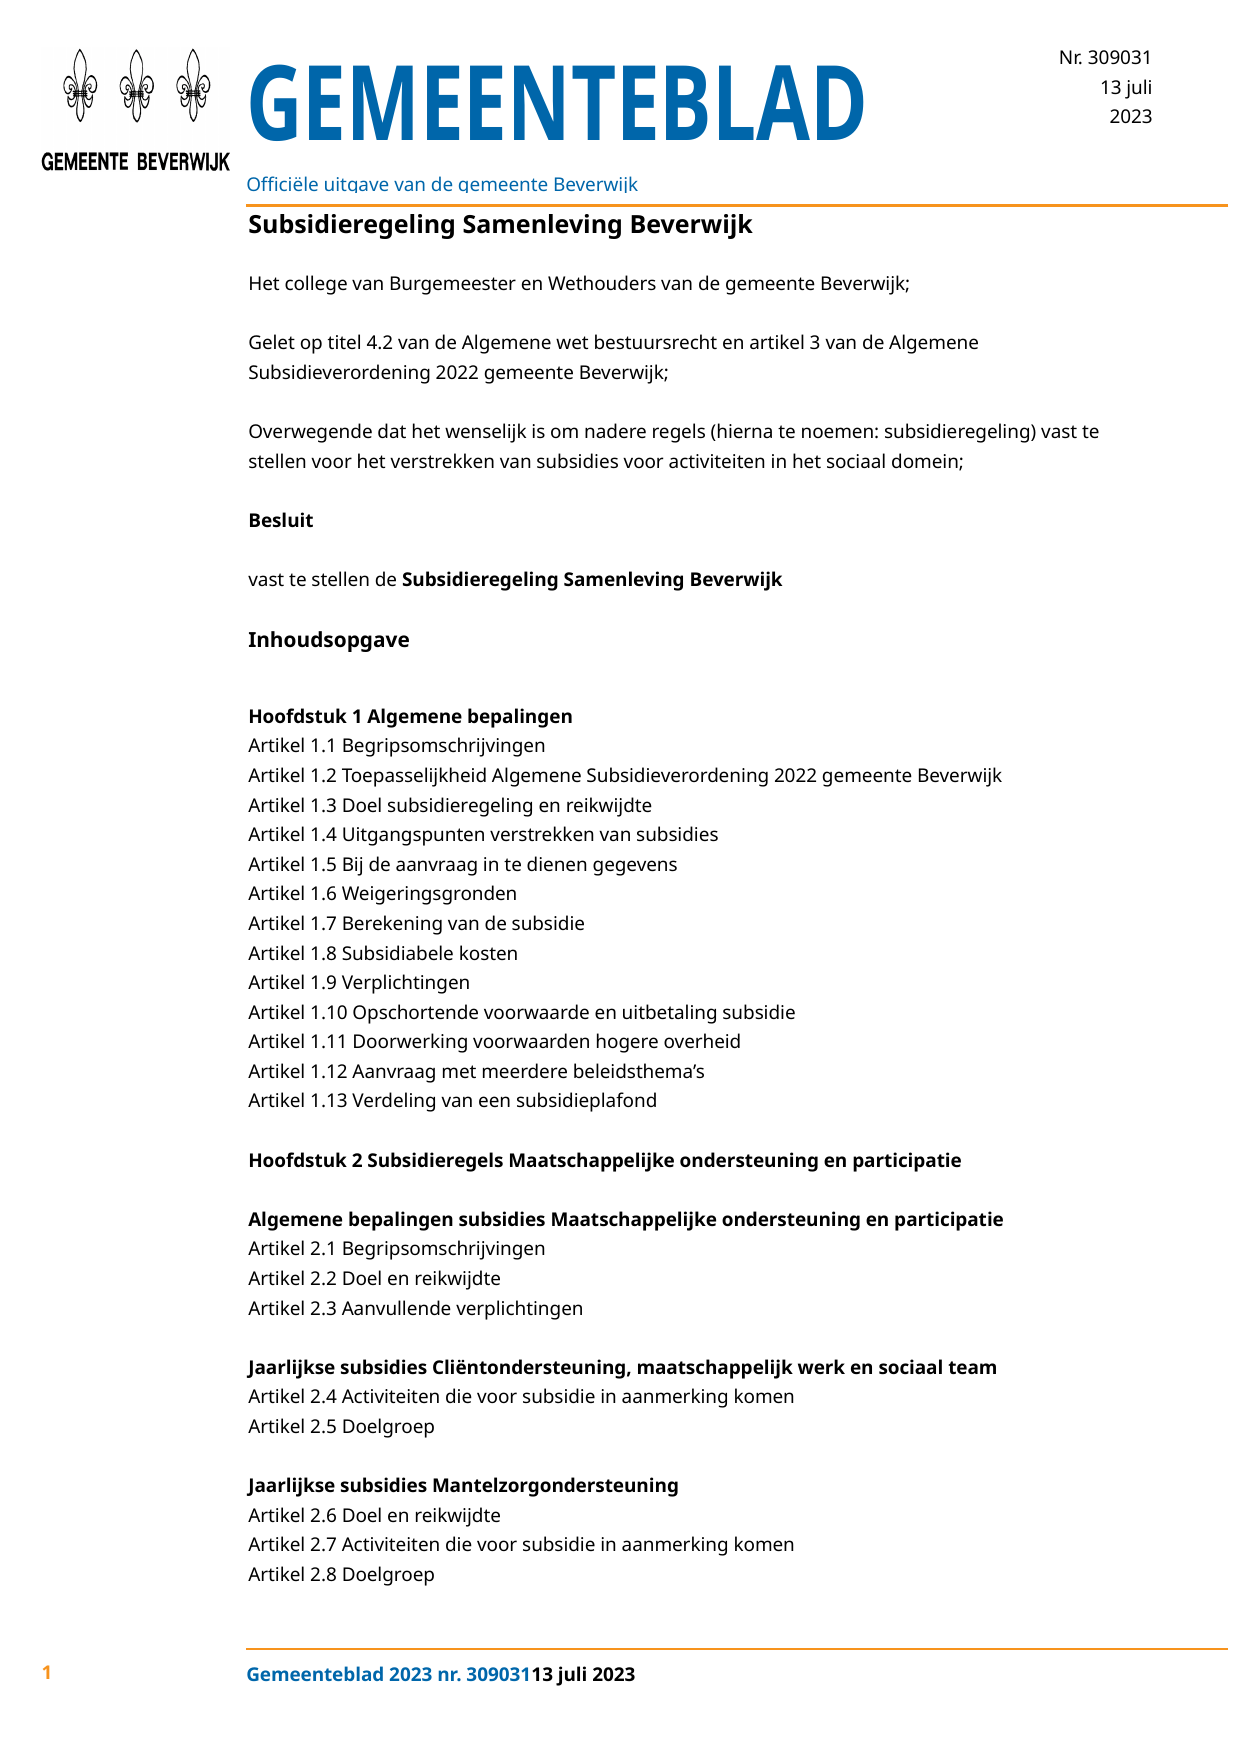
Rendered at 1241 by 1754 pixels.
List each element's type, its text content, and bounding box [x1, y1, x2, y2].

text Jaarlijkse subsidies Cliëntondersteuning, maatschappelijk werk en sociaal team [248, 1354, 1152, 1379]
text Artikel 1.1 Begripsomschrijvingen [248, 733, 1152, 758]
text Artikel 2.4 Activiteiten die voor subsidie in aanmerking komen [248, 1383, 1152, 1409]
text Artikel 1.6 Weigeringsgronden [248, 881, 1152, 906]
text vast te stellen de Subsidieregeling Samenleving Beverwijk [248, 566, 1152, 592]
text Artikel 2.8 Doelgroep [248, 1561, 1152, 1587]
text Artikel 1.8 Subsidiabele kosten [248, 940, 1152, 965]
text Artikel 1.5 Bij de aanvraag in te dienen gegevens [248, 851, 1152, 877]
text Gelet op titel 4.2 van de Algemene wet bestuursrecht en artikel 3 van de Algemene Subsidieverordening 2022 gemeente Beverwijk; [248, 329, 1152, 385]
text Artikel 1.10 Opschortende voorwaarde en uitbetaling subsidie [248, 999, 1152, 1024]
text Artikel 2.3 Aanvullende verplichtingen [248, 1295, 1152, 1320]
text Artikel 1.4 Uitgangspunten verstrekken van subsidies [248, 821, 1152, 847]
text Besluit [248, 507, 1152, 533]
picture [41, 47, 231, 172]
text Het college van Burgemeester en Wethouders van de gemeente Beverwijk; [248, 270, 1152, 296]
text Artikel 1.13 Verdeling van een subsidieplafond [248, 1088, 1152, 1113]
text Inhoudsopgave [248, 625, 1152, 654]
text Overwegende dat het wenselijk is om nadere regels (hierna te noemen: subsidieregeling) vast te stellen voor het verstrekken van subsidies voor activiteiten in het sociaal domein; [248, 418, 1152, 473]
text Artikel 1.11 Doorwerking voorwaarden hogere overheid [248, 1028, 1152, 1054]
text Hoofdstuk 1 Algemene bepalingen [248, 703, 1152, 729]
text Artikel 1.7 Berekening van de subsidie [248, 910, 1152, 936]
text Artikel 1.2 Toepasselijkheid Algemene Subsidieverordening 2022 gemeente Beverwijk [248, 762, 1152, 788]
text Artikel 2.6 Doel en reikwijdte [248, 1502, 1152, 1527]
text Artikel 2.2 Doel en reikwijdte [248, 1265, 1152, 1291]
text Artikel 2.5 Doelgroep [248, 1413, 1152, 1439]
text Artikel 1.9 Verplichtingen [248, 969, 1152, 995]
text Hoofdstuk 2 Subsidieregels Maatschappelijke ondersteuning en participatie [248, 1147, 1152, 1172]
text Artikel 2.7 Activiteiten die voor subsidie in aanmerking komen [248, 1531, 1152, 1557]
text Jaarlijkse subsidies Mantelzorgondersteuning [248, 1472, 1152, 1498]
text Artikel 1.12 Aanvraag met meerdere beleidsthema’s [248, 1058, 1152, 1084]
text Subsidieregeling Samenleving Beverwijk [248, 207, 1152, 241]
text Artikel 2.1 Begripsomschrijvingen [248, 1236, 1152, 1261]
text Algemene bepalingen subsidies Maatschappelijke ondersteuning en participatie [248, 1206, 1152, 1232]
text Artikel 1.3 Doel subsidieregeling en reikwijdte [248, 792, 1152, 817]
